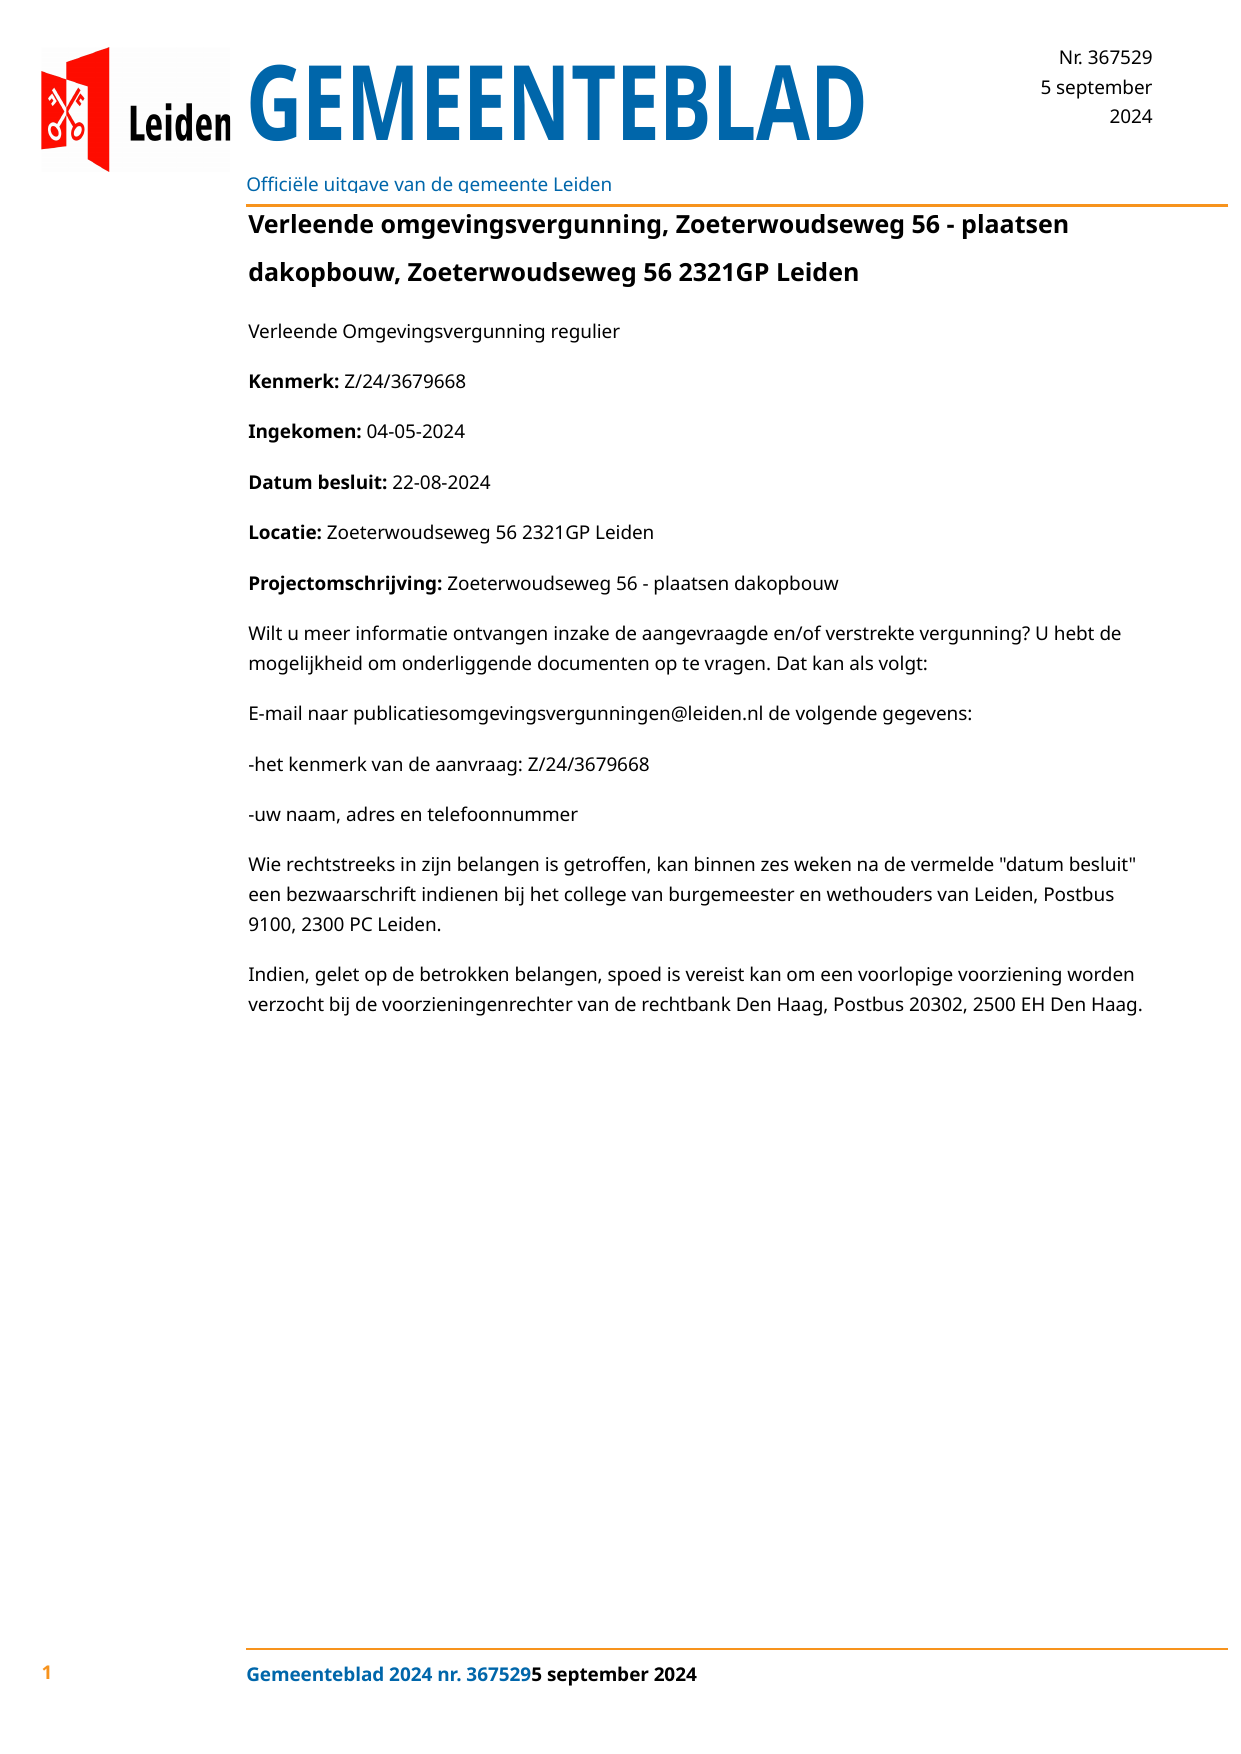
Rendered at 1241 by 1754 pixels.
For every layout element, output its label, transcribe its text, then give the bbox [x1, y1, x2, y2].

text Indien, gelet op de betrokken belangen, spoed is vereist kan om een voorlopige voorziening worden verzocht bij de voorzieningenrechter van de rechtbank Den Haag, Postbus 20302, 2500 EH Den Haag. [248, 961, 1152, 1017]
text Wie rechtstreeks in zijn belangen is getroffen, kan binnen zes weken na de vermelde "datum besluit" een bezwaarschrift indienen bij het college van burgemeester en wethouders van Leiden, Postbus 9100, 2300 PC Leiden. [248, 852, 1152, 937]
text Ingekomen: 04-05-2024 [248, 419, 1152, 444]
text Verleende Omgevingsvergunning regulier [248, 318, 1152, 344]
text -uw naam, adres en telefoonnummer [248, 801, 1152, 827]
text Kenmerk: Z/24/3679668 [248, 368, 1152, 394]
text Projectomschrijving: Zoeterwoudseweg 56 - plaatsen dakopbouw [248, 570, 1152, 596]
text Verleende omgevingsvergunning, Zoeterwoudseweg 56 - plaatsen dakopbouw, Zoeterwoudseweg 56 2321GP Leiden [248, 207, 1152, 288]
picture [41, 47, 231, 172]
text -het kenmerk van de aanvraag: Z/24/3679668 [248, 751, 1152, 777]
text Locatie: Zoeterwoudseweg 56 2321GP Leiden [248, 519, 1152, 545]
text Wilt u meer informatie ontvangen inzake de aangevraagde en/of verstrekte vergunning? U hebt de mogelijkheid om onderliggende documenten op te vragen. Dat kan als volgt: [248, 620, 1152, 676]
text Datum besluit: 22-08-2024 [248, 469, 1152, 495]
text E-mail naar publicatiesomgevingsvergunningen@leiden.nl de volgende gegevens: [248, 700, 1152, 726]
